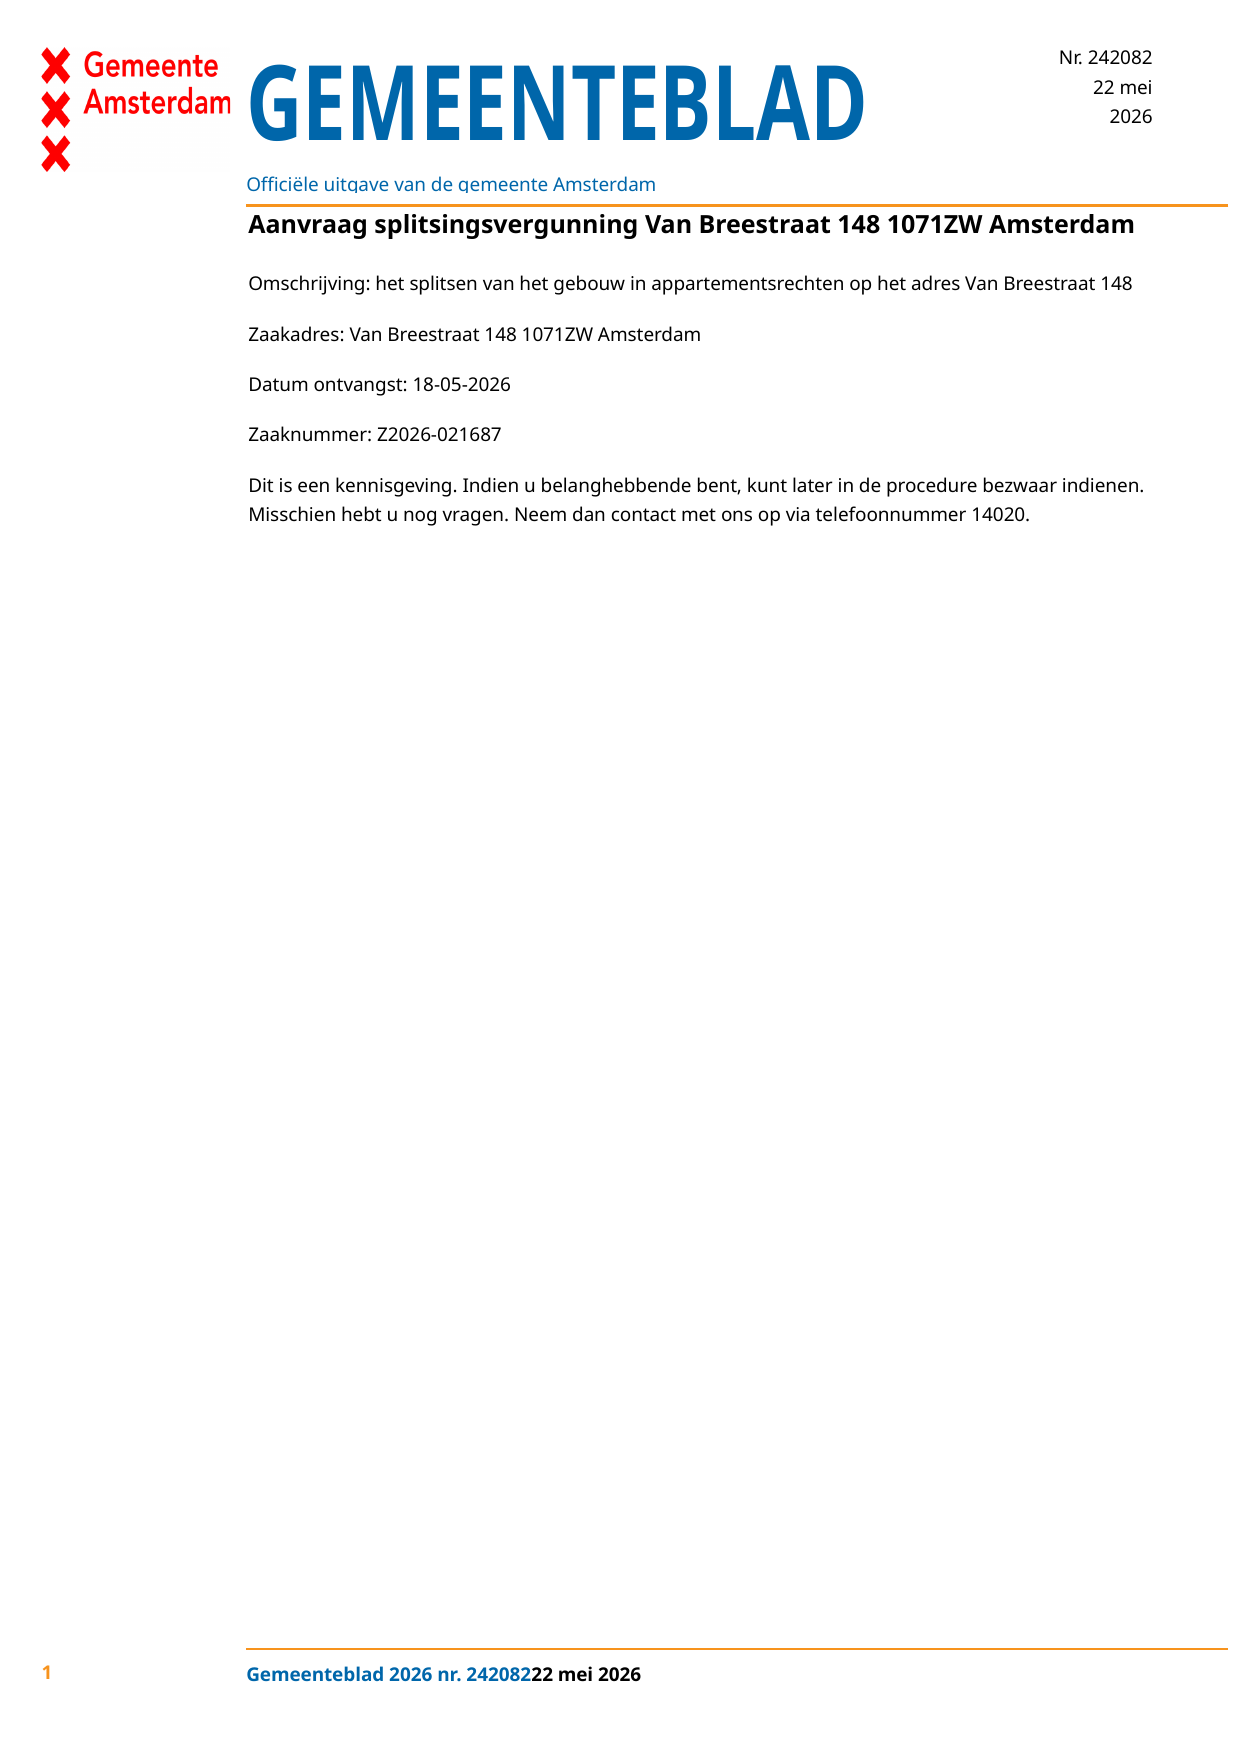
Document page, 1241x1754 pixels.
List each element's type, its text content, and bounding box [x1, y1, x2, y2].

text Datum ontvangst: 18-05-2026 [248, 371, 1152, 397]
text Omschrijving: het splitsen van het gebouw in appartementsrechten op het adres Van Breestraat 148 [248, 270, 1152, 296]
text Zaakadres: Van Breestraat 148 1071ZW Amsterdam [248, 321, 1152, 346]
text Zaaknummer: Z2026-021687 [248, 422, 1152, 447]
picture [41, 47, 231, 172]
text Aanvraag splitsingsvergunning Van Breestraat 148 1071ZW Amsterdam [248, 207, 1152, 241]
text Dit is een kennisgeving. Indien u belanghebbende bent, kunt later in de procedure bezwaar indienen. Misschien hebt u nog vragen. Neem dan contact met ons op via telefoonnummer 14020. [248, 472, 1152, 527]
